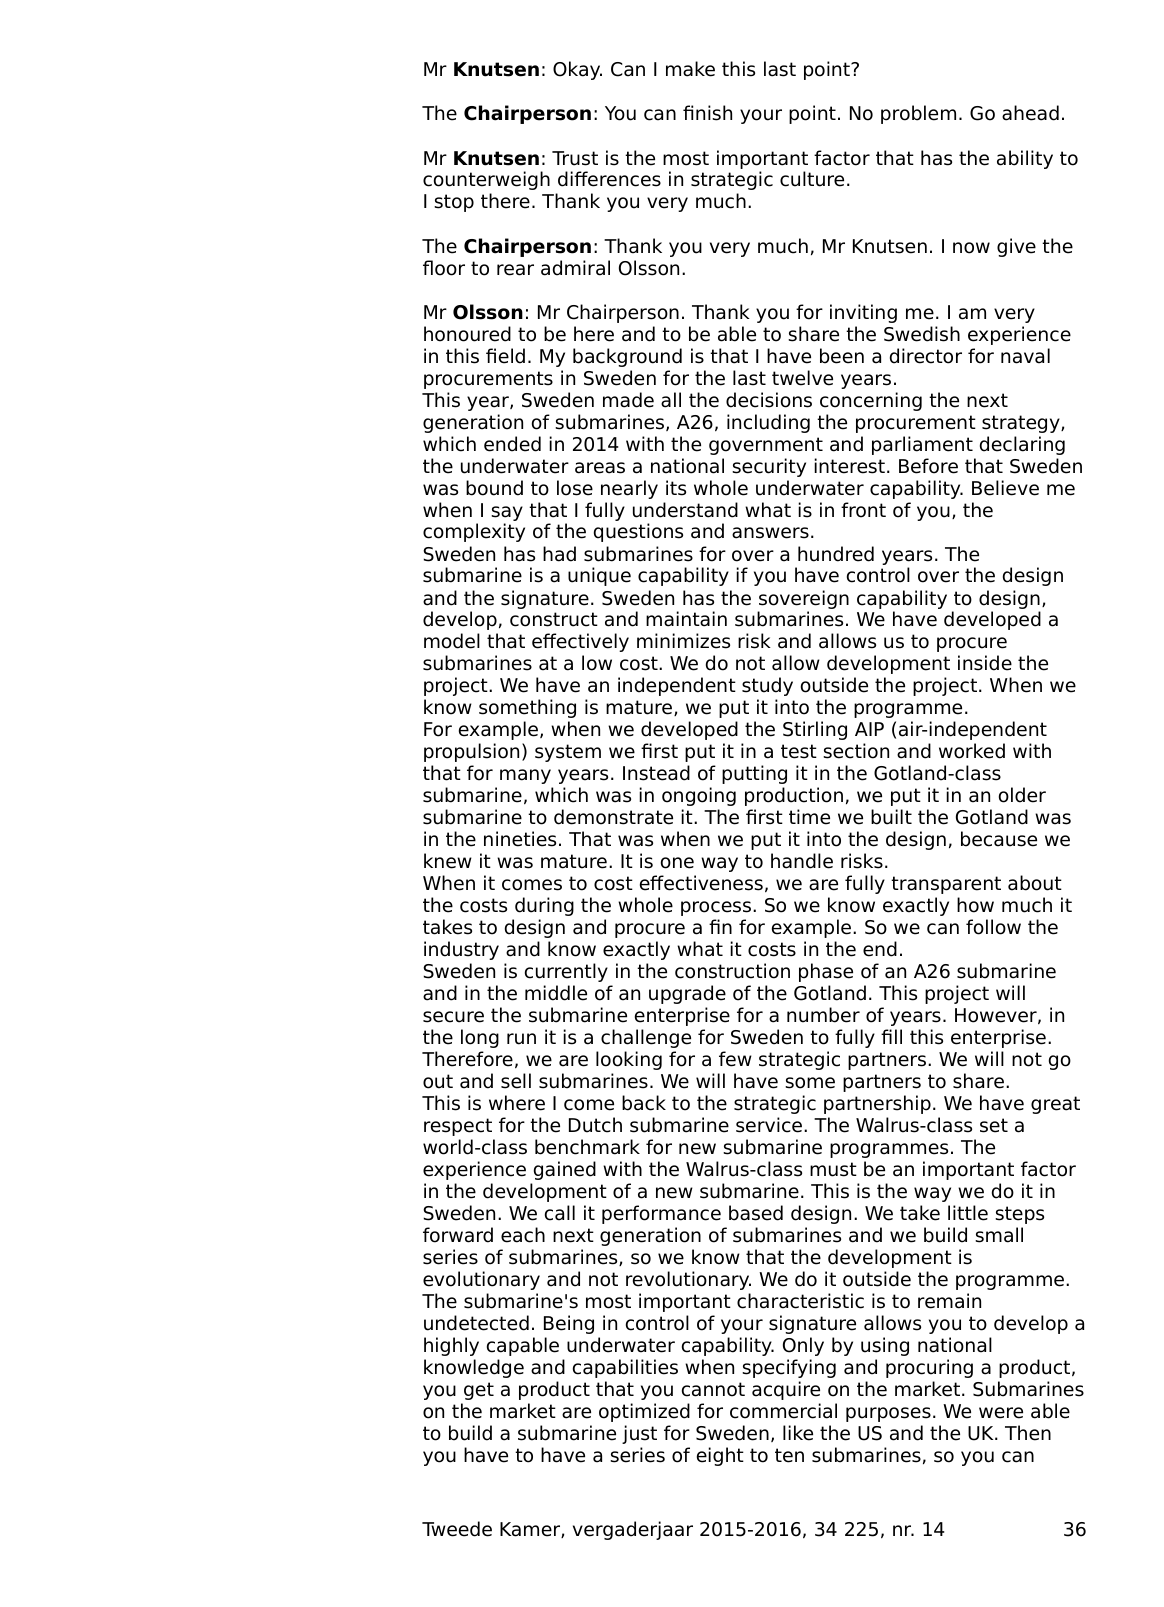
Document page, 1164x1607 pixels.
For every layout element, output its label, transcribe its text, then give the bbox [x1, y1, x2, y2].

text I stop there. Thank you very much. [422, 191, 1087, 213]
text This year, Sweden made all the decisions concerning the next generation of submarines, A26, including the procurement strategy, which ended in 2014 with the government and parliament declaring the underwater areas a national security interest. Before that Sweden was bound to lose nearly its whole underwater capability. Believe me when I say that I fully understand what is in front of you, the complexity of the questions and answers. [422, 389, 1087, 543]
text This is where I come back to the strategic partnership. We have great respect for the Dutch submarine service. The Walrus-class set a world-class benchmark for new submarine programmes. The experience gained with the Walrus-class must be an important factor in the development of a new submarine. This is the way we do it in Sweden. We call it performance based design. We take little steps forward each next generation of submarines and we build small series of submarines, so we know that the development is evolutionary and not revolutionary. We do it outside the programme. [422, 1093, 1087, 1291]
text The submarine's most important characteristic is to remain undetected. Being in control of your signature allows you to develop a highly capable underwater capability. Only by using national knowledge and capabilities when specifying and procuring a product, you get a product that you cannot acquire on the market. Submarines on the market are optimized for commercial purposes. We were able to build a submarine just for Sweden, like the US and the UK. Then you have to have a series of eight to ten submarines, so you can [422, 1291, 1087, 1467]
text Mr Knutsen: Trust is the most important factor that has the ability to counterweigh differences in strategic culture. [422, 147, 1087, 191]
text Mr Knutsen: Okay. Can I make this last point? [422, 59, 1087, 81]
text The Chairperson: You can finish your point. No problem. Go ahead. [422, 103, 1087, 125]
text Sweden has had submarines for over a hundred years. The submarine is a unique capability if you have control over the design and the signature. Sweden has the sovereign capability to design, develop, construct and maintain submarines. We have developed a model that effectively minimizes risk and allows us to procure submarines at a low cost. We do not allow development inside the project. We have an independent study outside the project. When we know something is mature, we put it into the programme. [422, 543, 1087, 719]
text Sweden is currently in the construction phase of an A26 submarine and in the middle of an upgrade of the Gotland. This project will secure the submarine enterprise for a number of years. However, in the long run it is a challenge for Sweden to fully fill this enterprise. Therefore, we are looking for a few strategic partners. We will not go out and sell submarines. We will have some partners to share. [422, 961, 1087, 1093]
text For example, when we developed the Stirling AIP (air-independent propulsion) system we first put it in a test section and worked with that for many years. Instead of putting it in the Gotland-class submarine, which was in ongoing production, we put it in an older submarine to demonstrate it. The first time we built the Gotland was in the nineties. That was when we put it into the design, because we knew it was mature. It is one way to handle risks. [422, 719, 1087, 873]
text Mr Olsson: Mr Chairperson. Thank you for inviting me. I am very honoured to be here and to be able to share the Swedish experience in this field. My background is that I have been a director for naval procurements in Sweden for the last twelve years. [422, 302, 1087, 389]
text When it comes to cost effectiveness, we are fully transparent about the costs during the whole process. So we know exactly how much it takes to design and procure a fin for example. So we can follow the industry and know exactly what it costs in the end. [422, 873, 1087, 961]
text The Chairperson: Thank you very much, Mr Knutsen. I now give the floor to rear admiral Olsson. [422, 236, 1087, 279]
